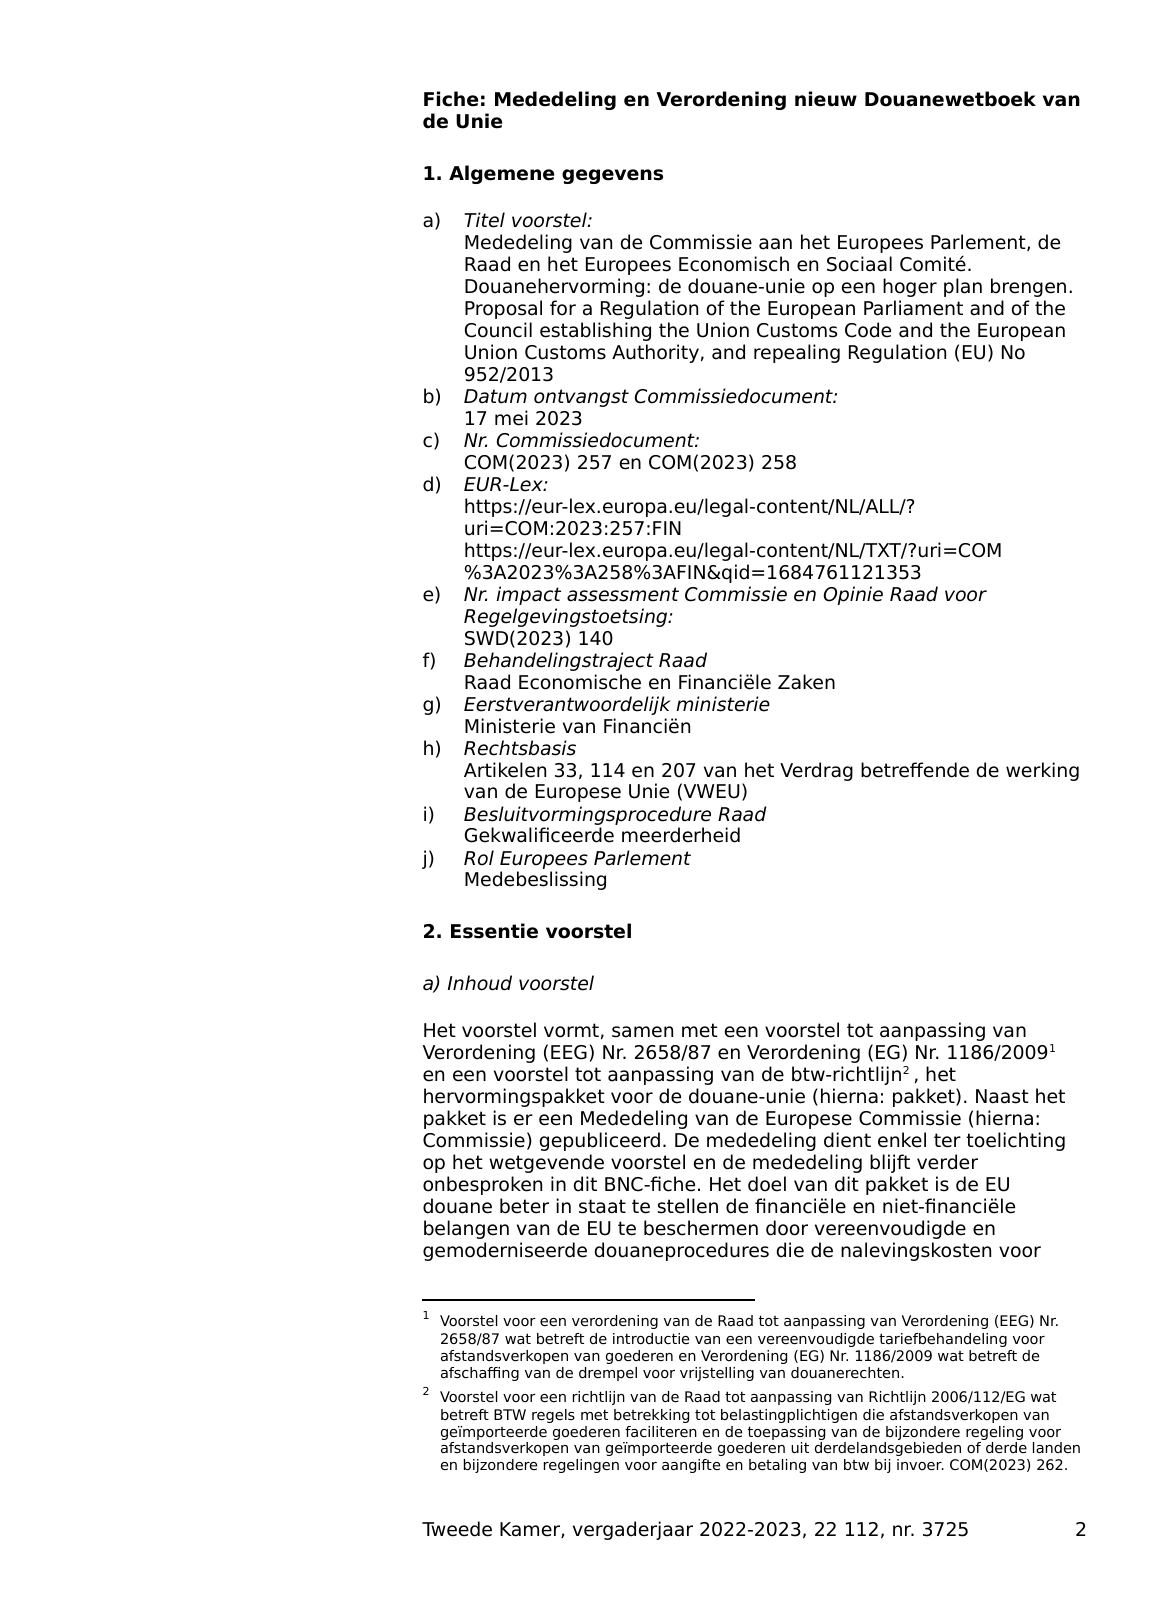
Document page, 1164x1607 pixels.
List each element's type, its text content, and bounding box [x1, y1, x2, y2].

subtitle 1. Algemene gegevens [422, 163, 1087, 185]
text b) Datum ontvangst Commissiedocument: [422, 386, 1087, 408]
subtitle Fiche: Mededeling en Verordening nieuw Douanewetboek van de Unie [422, 89, 1087, 133]
text https://eur-lex.europa.eu/legal-content/NL/TXT/?uri=COM%3A2023%3A258%3AFIN&qid=1684761121353 [464, 540, 1087, 584]
text j) Rol Europees Parlement [422, 847, 1087, 869]
text f) Behandelingstraject Raad [422, 649, 1087, 672]
text Het voorstel vormt, samen met een voorstel tot aanpassing van Verordening (EEG) Nr. 2658/87 en Verordening (EG) Nr. 1186/2009 en een voorstel tot aanpassing van de btw-richtlijn, het hervormingspakket voor de douane-unie (hierna: pakket). Naast het pakket is er een Mededeling van de Europese Commissie (hierna: Commissie) gepubliceerd. De mededeling dient enkel ter toelichting op het wetgevende voorstel en de mededeling blijft verder onbesproken in dit BNC-fiche. Het doel van dit pakket is de EU douane beter in staat te stellen de financiële en niet-financiële belangen van de EU te beschermen door vereenvoudigde en gemoderniseerde douaneprocedures die de nalevingskosten voor [422, 1020, 1087, 1262]
text Gekwalificeerde meerderheid [464, 825, 1087, 847]
text Medebeslissing [464, 869, 1087, 891]
text Artikelen 33, 114 en 207 van het Verdrag betreffende de werking van de Europese Unie (VWEU) [464, 759, 1087, 803]
text i) Besluitvormingsprocedure Raad [422, 803, 1087, 825]
text Proposal for a Regulation of the European Parliament and of the Council establishing the Union Customs Code and the European Union Customs Authority, and repealing Regulation (EU) No 952/2013 [464, 298, 1087, 386]
text d) EUR-Lex: [422, 474, 1087, 496]
text Voorstel voor een verordening van de Raad tot aanpassing van Verordening (EEG) Nr. 2658/87 wat betreft de introductie van een vereenvoudigde tariefbehandeling voor afstandsverkopen van goederen en Verordening (EG) Nr. 1186/2009 wat betreft de afschaffing van de drempel voor vrijstelling van douanerechten. [422, 1309, 1087, 1382]
text g) Eerstverantwoordelijk ministerie [422, 693, 1087, 716]
text Ministerie van Financiën [464, 716, 1087, 737]
text 17 mei 2023 [464, 408, 1087, 430]
text https://eur-lex.europa.eu/legal-content/NL/ALL/?uri=COM:2023:257:FIN [464, 496, 1087, 540]
text Raad Economische en Financiële Zaken [464, 672, 1087, 693]
text e) Nr. impact assessment Commissie en Opinie Raad voor Regelgevingstoetsing: [422, 584, 1087, 628]
subtitle 2. Essentie voorstel [422, 921, 1087, 943]
text Mededeling van de Commissie aan het Europees Parlement, de Raad en het Europees Economisch en Sociaal Comité. Douanehervorming: de douane-unie op een hoger plan brengen. [464, 232, 1087, 298]
text Voorstel voor een richtlijn van de Raad tot aanpassing van Richtlijn 2006/112/EG wat betreft BTW regels met betrekking tot belastingplichtigen die afstandsverkopen van geïmporteerde goederen faciliteren en de toepassing van de bijzondere regeling voor afstandsverkopen van geïmporteerde goederen uit derdelandsgebieden of derde landen en bijzondere regelingen voor aangifte en betaling van btw bij invoer. COM(2023) 262. [422, 1385, 1087, 1474]
text a) Titel voorstel: [422, 210, 1087, 232]
text h) Rechtsbasis [422, 737, 1087, 759]
subtitle a) Inhoud voorstel [422, 973, 1087, 995]
text COM(2023) 257 en COM(2023) 258 [464, 452, 1087, 474]
text SWD(2023) 140 [464, 628, 1087, 649]
text c) Nr. Commissiedocument: [422, 430, 1087, 452]
